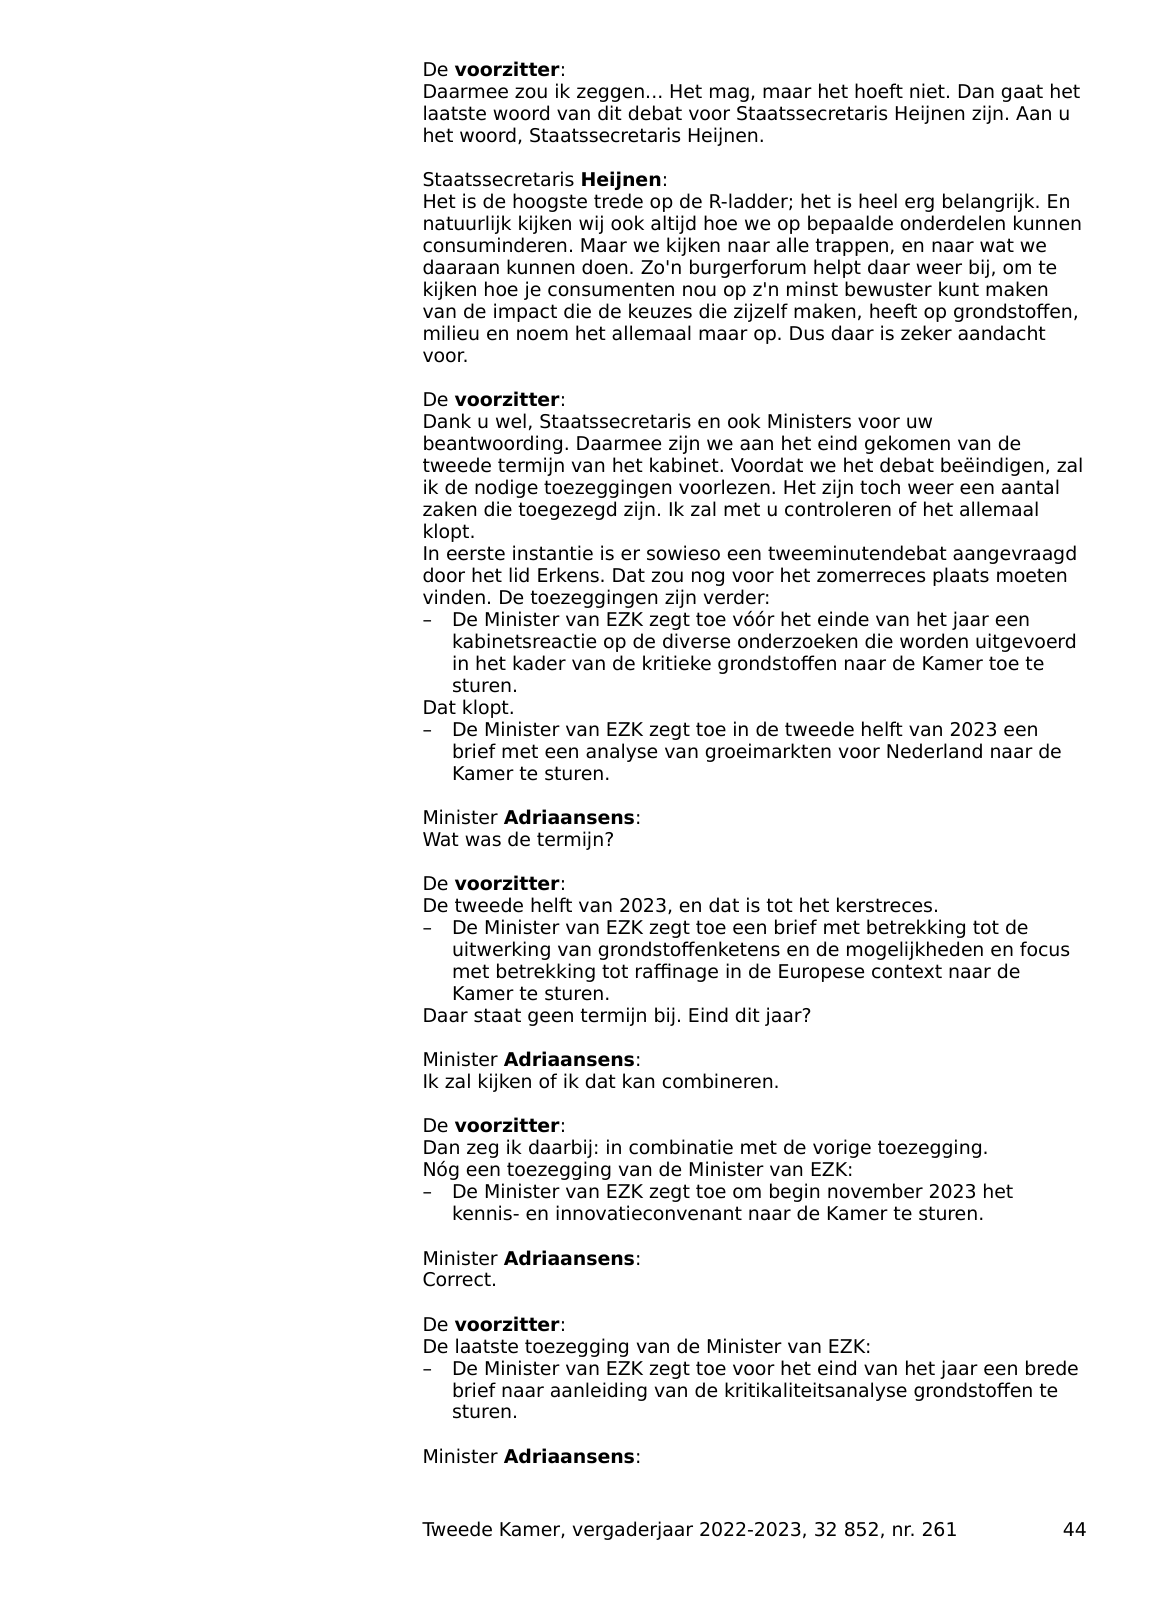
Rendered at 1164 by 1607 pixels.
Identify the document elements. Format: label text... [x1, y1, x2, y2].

text – De Minister van EZK zegt toe voor het eind van het jaar een brede brief naar aanleiding van de kritikaliteitsanalyse grondstoffen te sturen. [422, 1357, 1087, 1423]
text Wat was de termijn? [422, 829, 1087, 851]
text De voorzitter: [422, 873, 1087, 895]
text Minister Adriaansens: [422, 1247, 1087, 1269]
text Minister Adriaansens: [422, 1446, 1087, 1468]
text – De Minister van EZK zegt toe in de tweede helft van 2023 een brief met een analyse van groeimarkten voor Nederland naar de Kamer te sturen. [422, 719, 1087, 785]
text De voorzitter: [422, 1313, 1087, 1336]
text De laatste toezegging van de Minister van EZK: [422, 1336, 1087, 1357]
text Dat klopt. [422, 697, 1087, 719]
text Daarmee zou ik zeggen... Het mag, maar het hoeft niet. Dan gaat het laatste woord van dit debat voor Staatssecretaris Heijnen zijn. Aan u het woord, Staatssecretaris Heijnen. [422, 81, 1087, 147]
text Ik zal kijken of ik dat kan combineren. [422, 1071, 1087, 1093]
text De voorzitter: [422, 1115, 1087, 1137]
text Minister Adriaansens: [422, 1049, 1087, 1071]
text – De Minister van EZK zegt toe om begin november 2023 het kennis- en innovatieconvenant naar de Kamer te sturen. [422, 1181, 1087, 1225]
text De tweede helft van 2023, en dat is tot het kerstreces. [422, 895, 1087, 917]
text Dank u wel, Staatssecretaris en ook Ministers voor uw beantwoording. Daarmee zijn we aan het eind gekomen van de tweede termijn van het kabinet. Voordat we het debat beëindigen, zal ik de nodige toezeggingen voorlezen. Het zijn toch weer een aantal zaken die toegezegd zijn. Ik zal met u controleren of het allemaal klopt. [422, 411, 1087, 543]
text Daar staat geen termijn bij. Eind dit jaar? [422, 1005, 1087, 1027]
text – De Minister van EZK zegt toe een brief met betrekking tot de uitwerking van grondstoffenketens en de mogelijkheden en focus met betrekking tot raffinage in de Europese context naar de Kamer te sturen. [422, 917, 1087, 1005]
text De voorzitter: [422, 59, 1087, 81]
text In eerste instantie is er sowieso een tweeminutendebat aangevraagd door het lid Erkens. Dat zou nog voor het zomerreces plaats moeten vinden. De toezeggingen zijn verder: [422, 543, 1087, 609]
text Het is de hoogste trede op de R-ladder; het is heel erg belangrijk. En natuurlijk kijken wij ook altijd hoe we op bepaalde onderdelen kunnen consuminderen. Maar we kijken naar alle trappen, en naar wat we daaraan kunnen doen. Zo'n burgerforum helpt daar weer bij, om te kijken hoe je consumenten nou op z'n minst bewuster kunt maken van de impact die de keuzes die zijzelf maken, heeft op grondstoffen, milieu en noem het allemaal maar op. Dus daar is zeker aandacht voor. [422, 191, 1087, 367]
text Nóg een toezegging van de Minister van EZK: [422, 1159, 1087, 1181]
text Dan zeg ik daarbij: in combinatie met de vorige toezegging. [422, 1137, 1087, 1159]
text Minister Adriaansens: [422, 807, 1087, 829]
text Staatssecretaris Heijnen: [422, 169, 1087, 191]
text – De Minister van EZK zegt toe vóór het einde van het jaar een kabinetsreactie op de diverse onderzoeken die worden uitgevoerd in het kader van de kritieke grondstoffen naar de Kamer toe te sturen. [422, 609, 1087, 697]
text De voorzitter: [422, 389, 1087, 411]
text Correct. [422, 1269, 1087, 1291]
